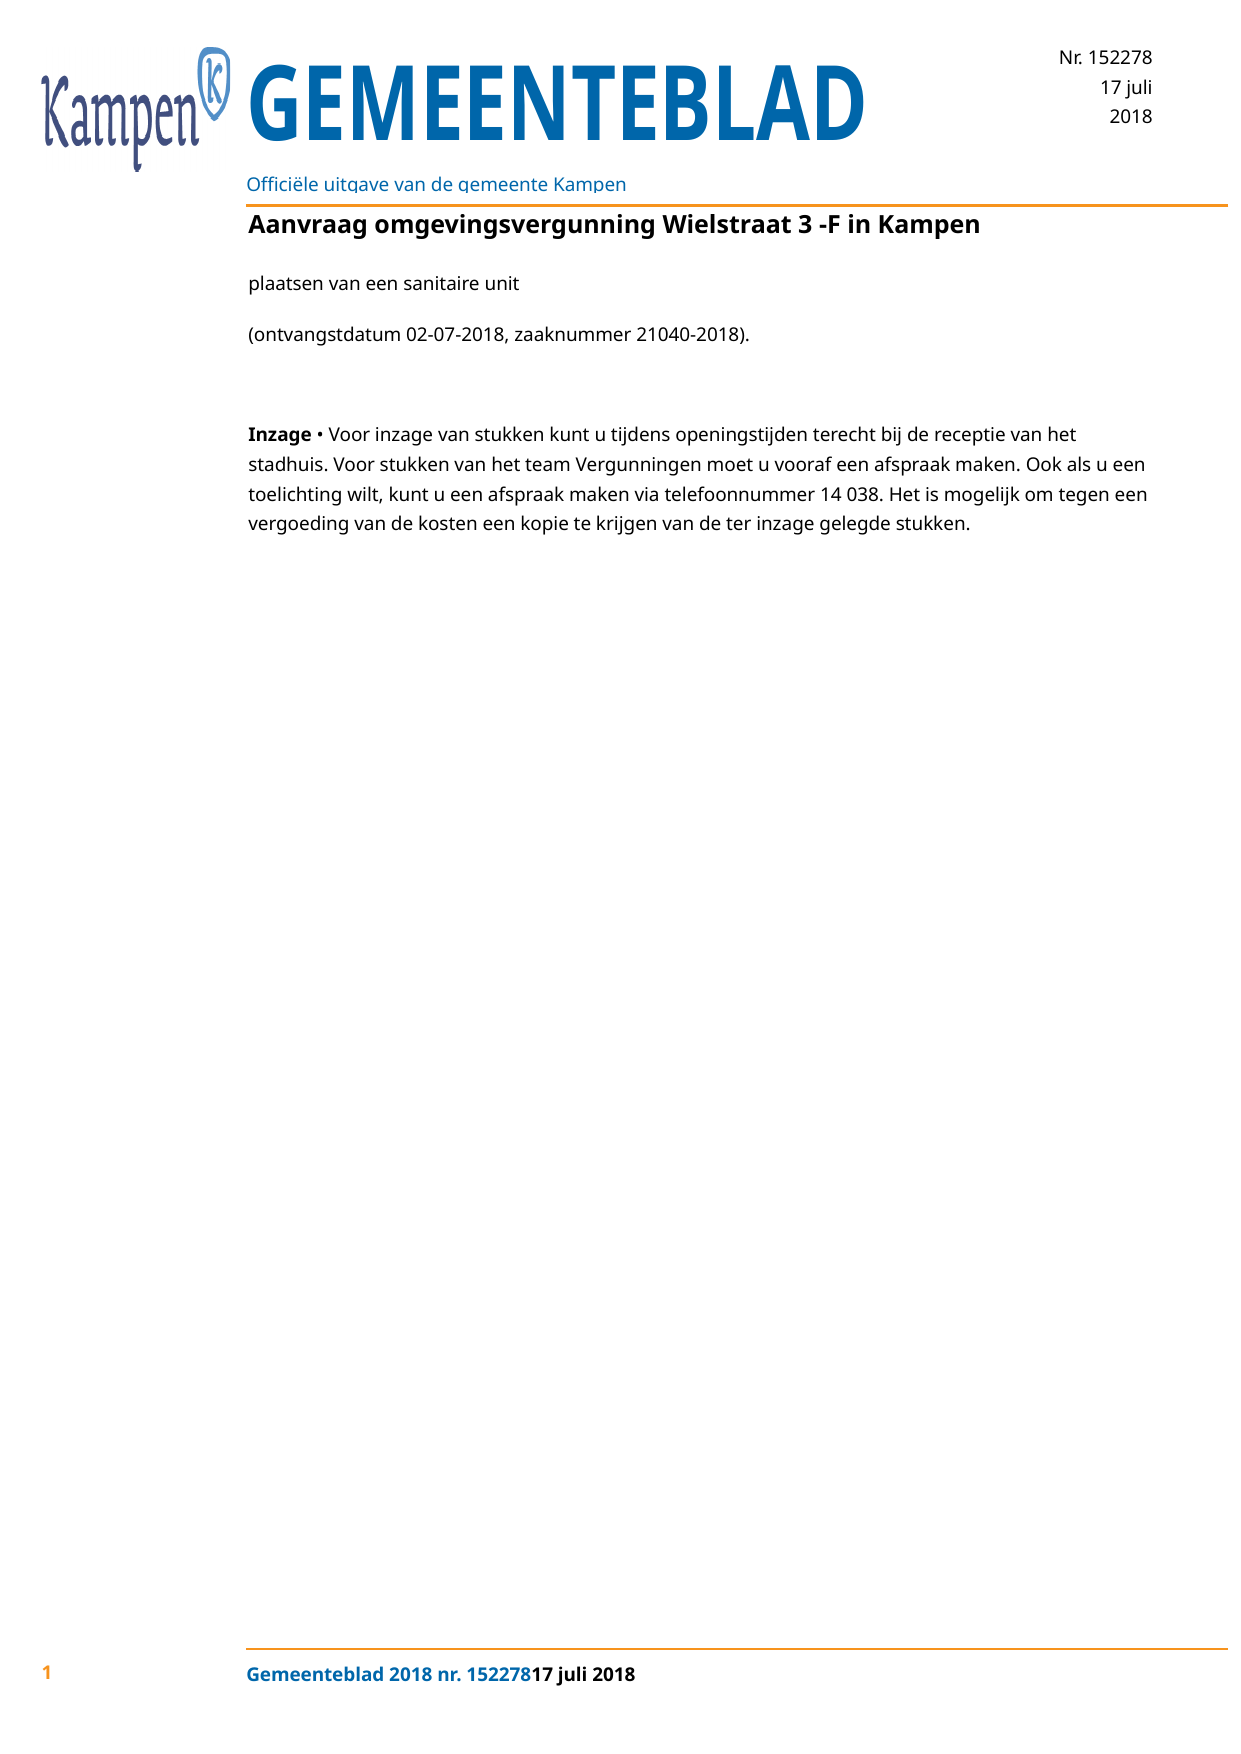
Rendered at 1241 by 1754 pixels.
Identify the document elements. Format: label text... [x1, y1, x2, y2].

text Inzage • Voor inzage van stukken kunt u tijdens openingstijden terecht bij de receptie van het stadhuis. Voor stukken van het team Vergunningen moet u vooraf een afspraak maken. Ook als u een toelichting wilt, kunt u een afspraak maken via telefoonnummer 14 038. Het is mogelijk om tegen een vergoeding van de kosten een kopie te krijgen van de ter inzage gelegde stukken. [248, 422, 1152, 536]
picture [41, 47, 231, 172]
text Aanvraag omgevingsvergunning Wielstraat 3 -F in Kampen [248, 207, 1152, 241]
text plaatsen van een sanitaire unit [248, 270, 1152, 296]
text (ontvangstdatum 02-07-2018, zaaknummer 21040-2018). [248, 321, 1152, 346]
